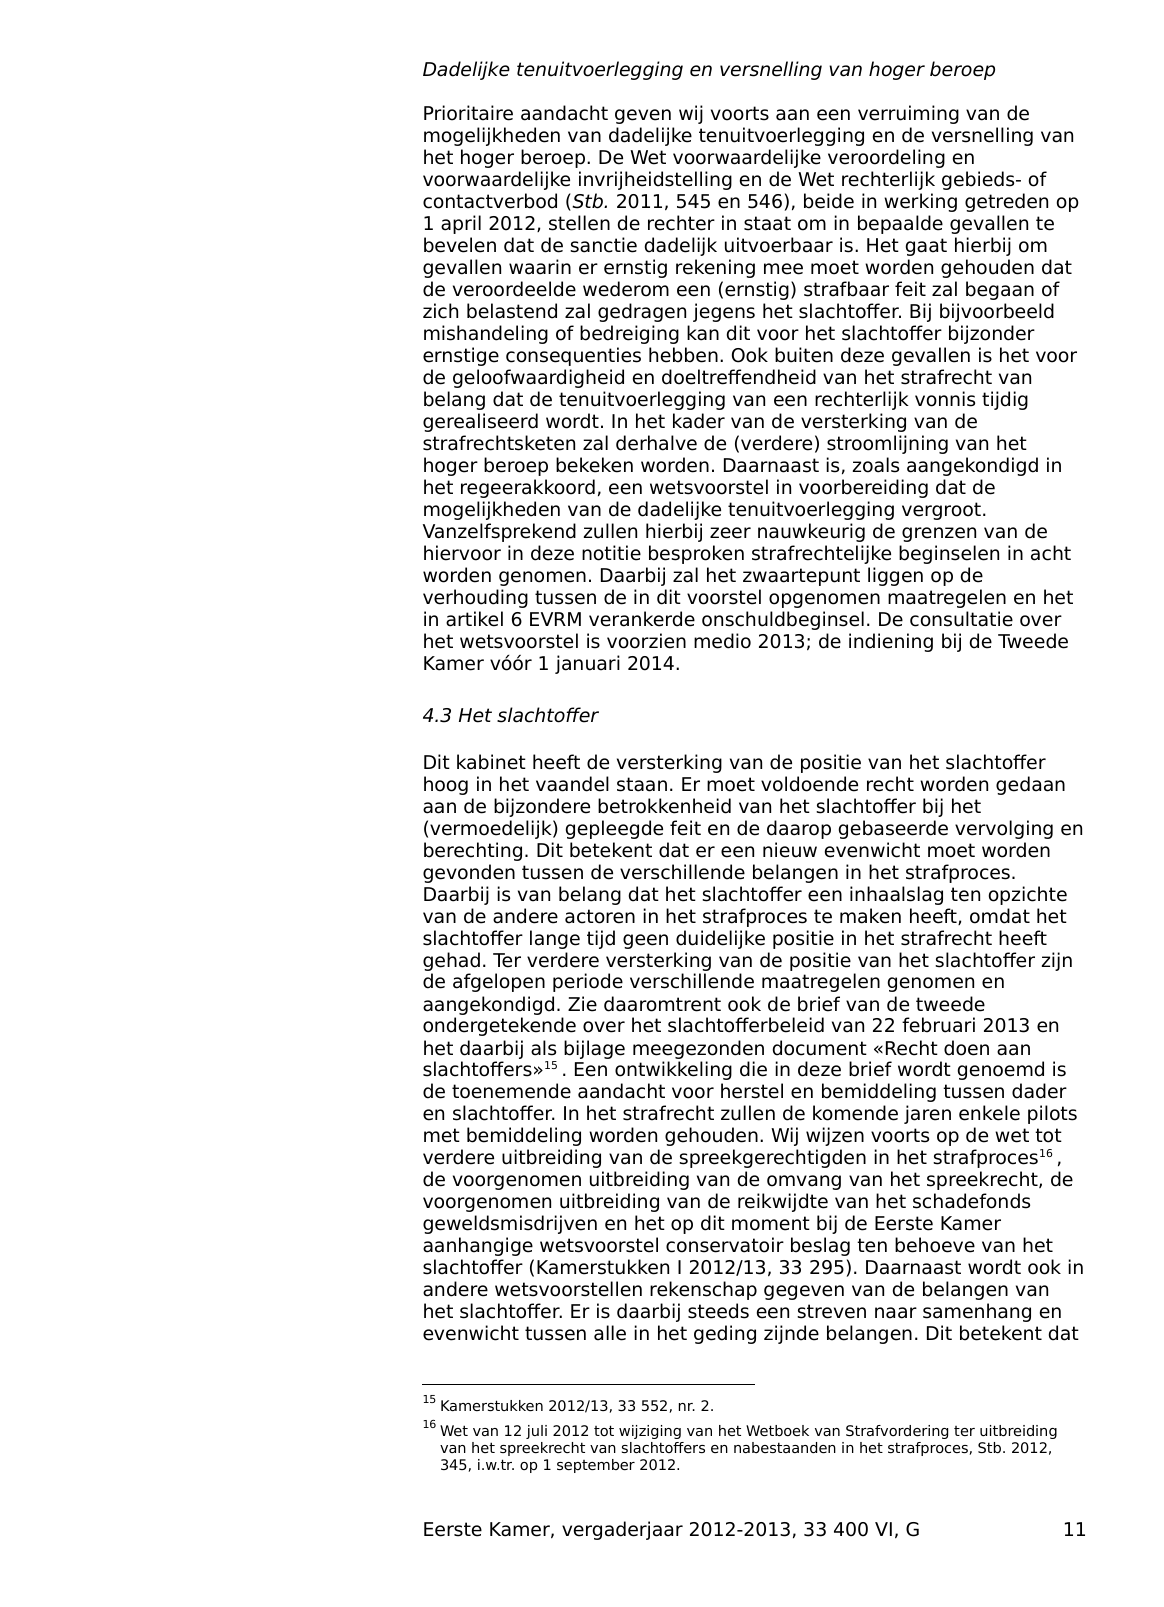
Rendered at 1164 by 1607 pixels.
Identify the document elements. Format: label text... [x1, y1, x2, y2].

text Wet van 12 juli 2012 tot wijziging van het Wetboek van Strafvordering ter uitbreiding van het spreekrecht van slachtoffers en nabestaanden in het strafproces, Stb. 2012, 345, i.w.tr. op 1 september 2012. [422, 1418, 1087, 1474]
subtitle 4.3 Het slachtoffer [422, 705, 1087, 727]
text Prioritaire aandacht geven wij voorts aan een verruiming van de mogelijkheden van dadelijke tenuitvoerlegging en de versnelling van het hoger beroep. De Wet voorwaardelijke veroordeling en voorwaardelijke invrijheidstelling en de Wet rechterlijk gebieds- of contactverbod (Stb. 2011, 545 en 546), beide in werking getreden op 1 april 2012, stellen de rechter in staat om in bepaalde gevallen te bevelen dat de sanctie dadelijk uitvoerbaar is. Het gaat hierbij om gevallen waarin er ernstig rekening mee moet worden gehouden dat de veroordeelde wederom een (ernstig) strafbaar feit zal begaan of zich belastend zal gedragen jegens het slachtoffer. Bij bijvoorbeeld mishandeling of bedreiging kan dit voor het slachtoffer bijzonder ernstige consequenties hebben. Ook buiten deze gevallen is het voor de geloofwaardigheid en doeltreffendheid van het strafrecht van belang dat de tenuitvoerlegging van een rechterlijk vonnis tijdig gerealiseerd wordt. In het kader van de versterking van de strafrechtsketen zal derhalve de (verdere) stroomlijning van het hoger beroep bekeken worden. Daarnaast is, zoals aangekondigd in het regeerakkoord, een wetsvoorstel in voorbereiding dat de mogelijkheden van de dadelijke tenuitvoerlegging vergroot. Vanzelfsprekend zullen hierbij zeer nauwkeurig de grenzen van de hiervoor in deze notitie besproken strafrechtelijke beginselen in acht worden genomen. Daarbij zal het zwaartepunt liggen op de verhouding tussen de in dit voorstel opgenomen maatregelen en het in artikel 6 EVRM verankerde onschuldbeginsel. De consultatie over het wetsvoorstel is voorzien medio 2013; de indiening bij de Tweede Kamer vóór 1 januari 2014. [422, 103, 1087, 675]
subtitle Dadelijke tenuitvoerlegging en versnelling van hoger beroep [422, 59, 1087, 81]
text Kamerstukken 2012/13, 33 552, nr. 2. [422, 1393, 1087, 1416]
text Dit kabinet heeft de versterking van de positie van het slachtoffer hoog in het vaandel staan. Er moet voldoende recht worden gedaan aan de bijzondere betrokkenheid van het slachtoffer bij het (vermoedelijk) gepleegde feit en de daarop gebaseerde vervolging en berechting. Dit betekent dat er een nieuw evenwicht moet worden gevonden tussen de verschillende belangen in het strafproces. Daarbij is van belang dat het slachtoffer een inhaalslag ten opzichte van de andere actoren in het strafproces te maken heeft, omdat het slachtoffer lange tijd geen duidelijke positie in het strafrecht heeft gehad. Ter verdere versterking van de positie van het slachtoffer zijn de afgelopen periode verschillende maatregelen genomen en aangekondigd. Zie daaromtrent ook de brief van de tweede ondergetekende over het slachtofferbeleid van 22 februari 2013 en het daarbij als bijlage meegezonden document «Recht doen aan slachtoffers». Een ontwikkeling die in deze brief wordt genoemd is de toenemende aandacht voor herstel en bemiddeling tussen dader en slachtoffer. In het strafrecht zullen de komende jaren enkele pilots met bemiddeling worden gehouden. Wij wijzen voorts op de wet tot verdere uitbreiding van de spreekgerechtigden in het strafproces, de voorgenomen uitbreiding van de omvang van het spreekrecht, de voorgenomen uitbreiding van de reikwijdte van het schadefonds geweldsmisdrijven en het op dit moment bij de Eerste Kamer aanhangige wetsvoorstel conservatoir beslag ten behoeve van het slachtoffer (Kamerstukken I 2012/13, 33 295). Daarnaast wordt ook in andere wetsvoorstellen rekenschap gegeven van de belangen van het slachtoffer. Er is daarbij steeds een streven naar samenhang en evenwicht tussen alle in het geding zijnde belangen. Dit betekent dat [422, 752, 1087, 1345]
